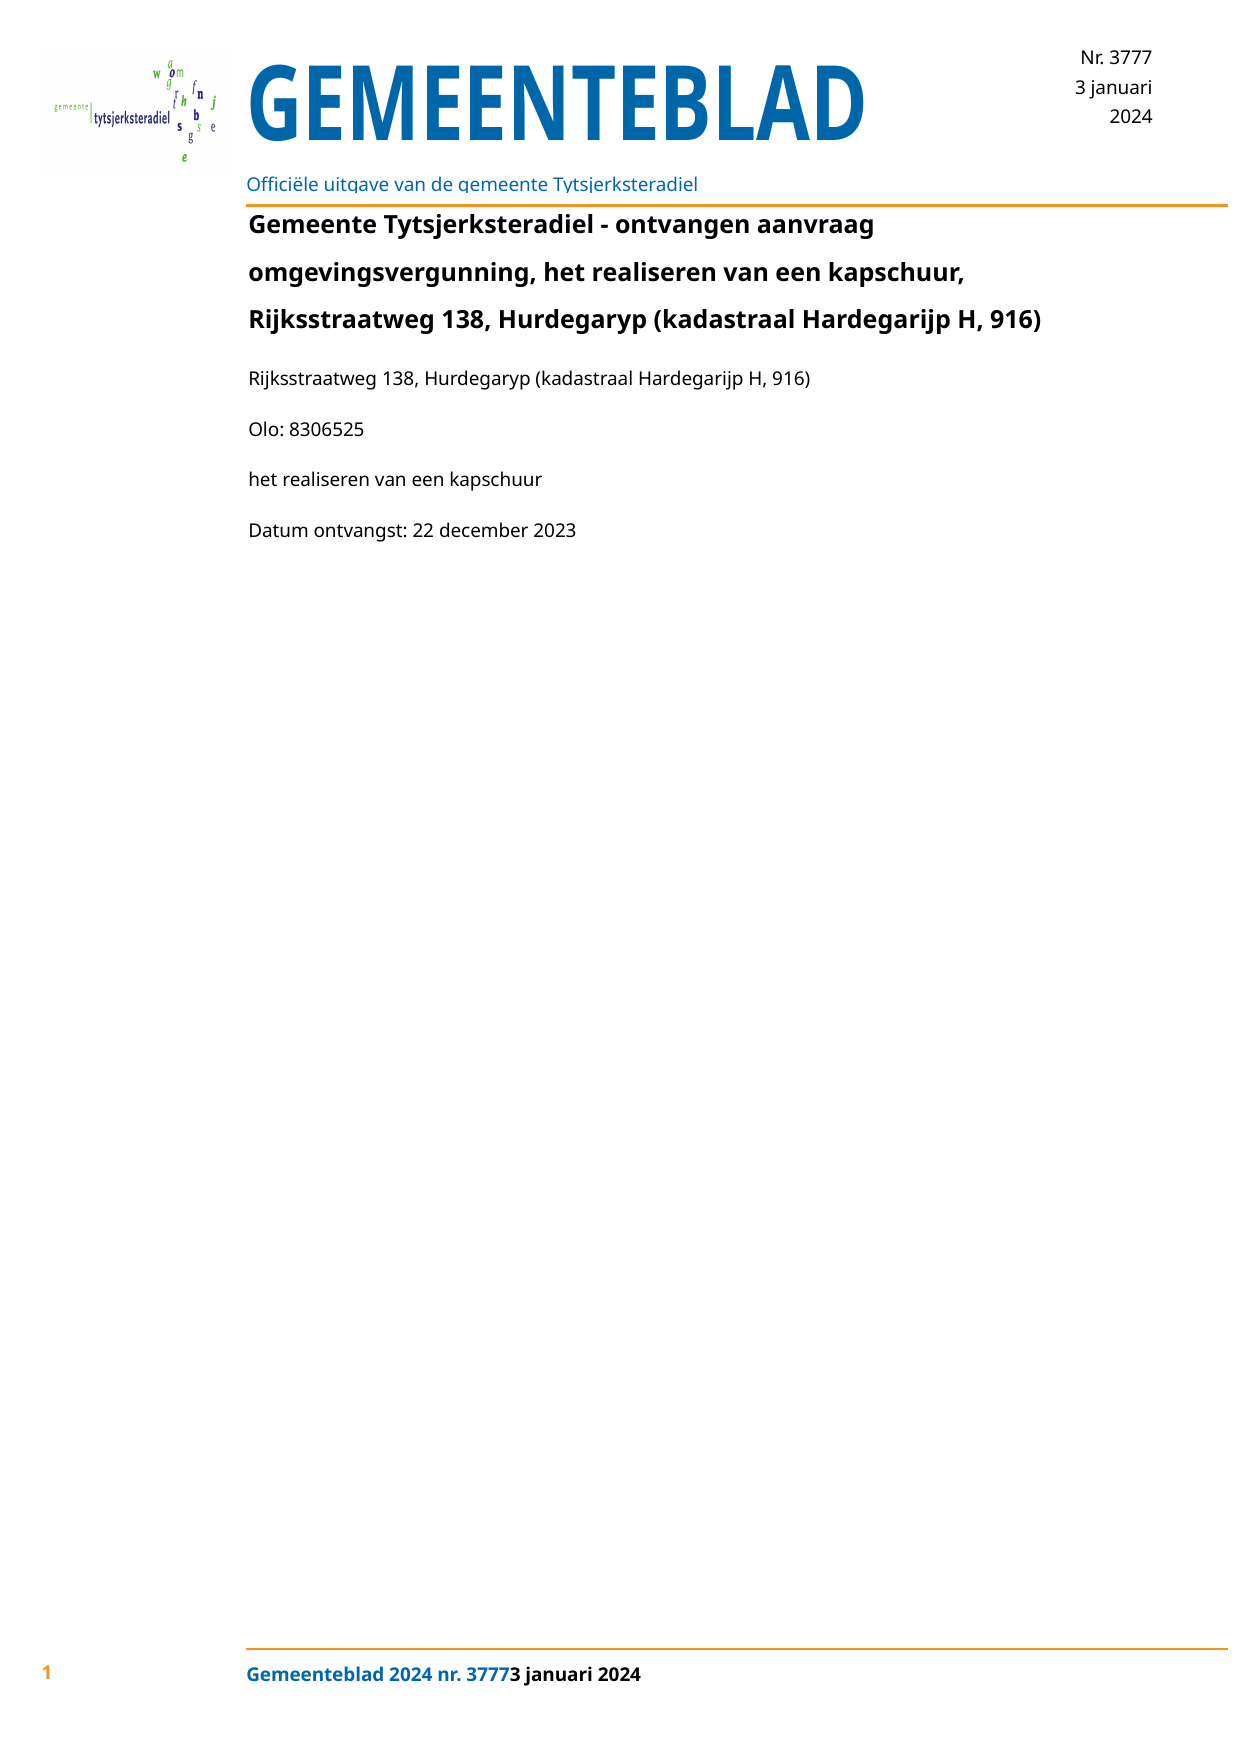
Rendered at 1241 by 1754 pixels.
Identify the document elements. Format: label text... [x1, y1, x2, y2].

text Olo: 8306525 [248, 416, 1152, 442]
text Rijksstraatweg 138, Hurdegaryp (kadastraal Hardegarijp H, 916) [248, 366, 1152, 391]
text Datum ontvangst: 22 december 2023 [248, 517, 1152, 542]
text Gemeente Tytsjerksteradiel - ontvangen aanvraag omgevingsvergunning, het realiseren van een kapschuur, Rijksstraatweg 138, Hurdegaryp (kadastraal Hardegarijp H, 916) [248, 207, 1152, 336]
text het realiseren van een kapschuur [248, 466, 1152, 492]
picture [41, 47, 231, 172]
